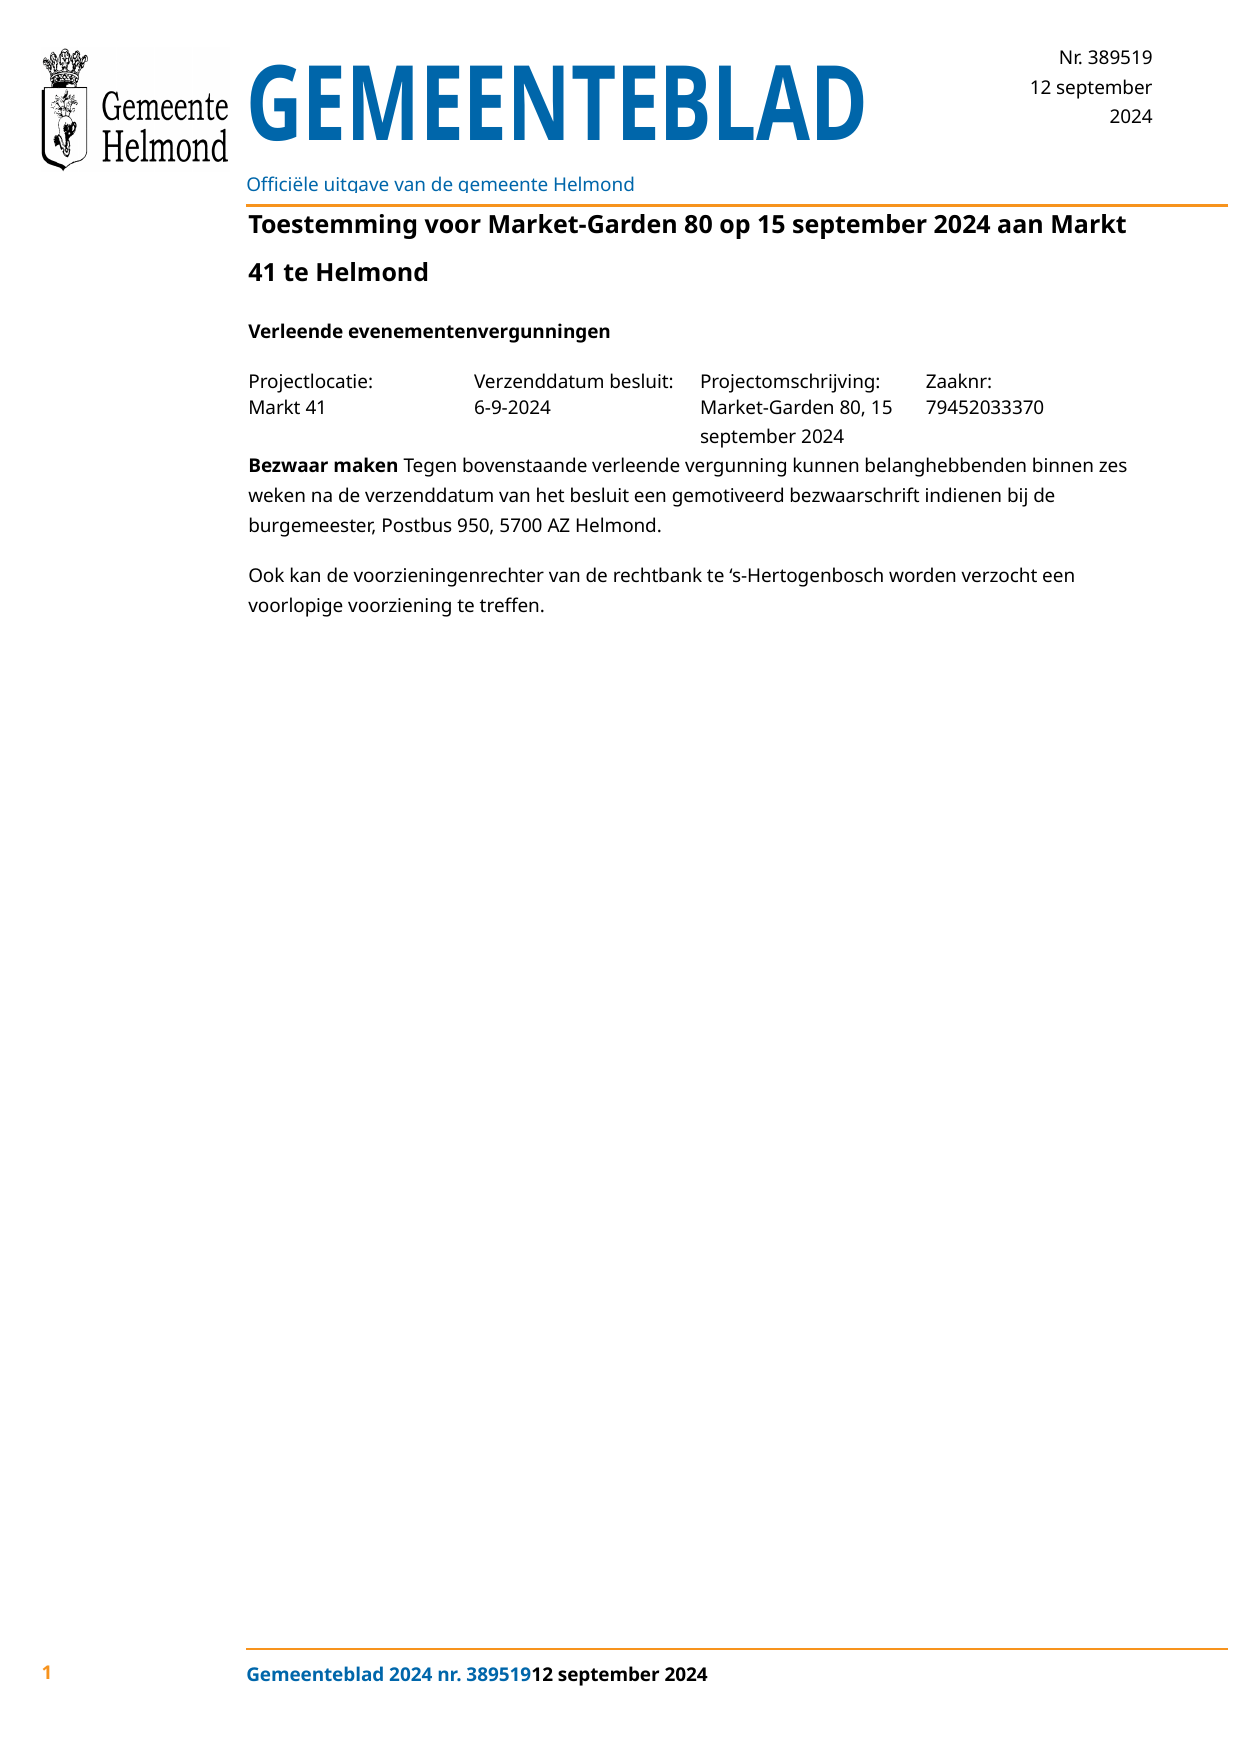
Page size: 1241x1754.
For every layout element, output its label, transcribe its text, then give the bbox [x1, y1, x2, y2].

table_cell Markt 41 [248, 394, 474, 449]
text Bezwaar maken Tegen bovenstaande verleende vergunning kunnen belanghebbenden binnen zes weken na de verzenddatum van het besluit een gemotiveerd bezwaarschrift indienen bij de burgemeester, Postbus 950, 5700 AZ Helmond. [248, 453, 1152, 538]
table_header Projectlocatie: [248, 369, 474, 394]
text Toestemming voor Market-Garden 80 op 15 september 2024 aan Markt 41 te Helmond [248, 207, 1152, 288]
table_cell 6-9-2024 [474, 394, 700, 449]
table_header Verzenddatum besluit: [474, 369, 700, 394]
text Ook kan de voorzieningenrechter van de rechtbank te ‘s-Hertogenbosch worden verzocht een voorlopige voorziening te treffen. [248, 562, 1152, 618]
text Verleende evenementenvergunningen [248, 318, 1152, 344]
picture [41, 47, 231, 172]
table_header Zaaknr: [926, 369, 1152, 394]
table_cell Market-Garden 80, 15 september 2024 [700, 394, 926, 449]
table_header Projectomschrijving: [700, 369, 926, 394]
table_cell 79452033370 [926, 394, 1152, 449]
